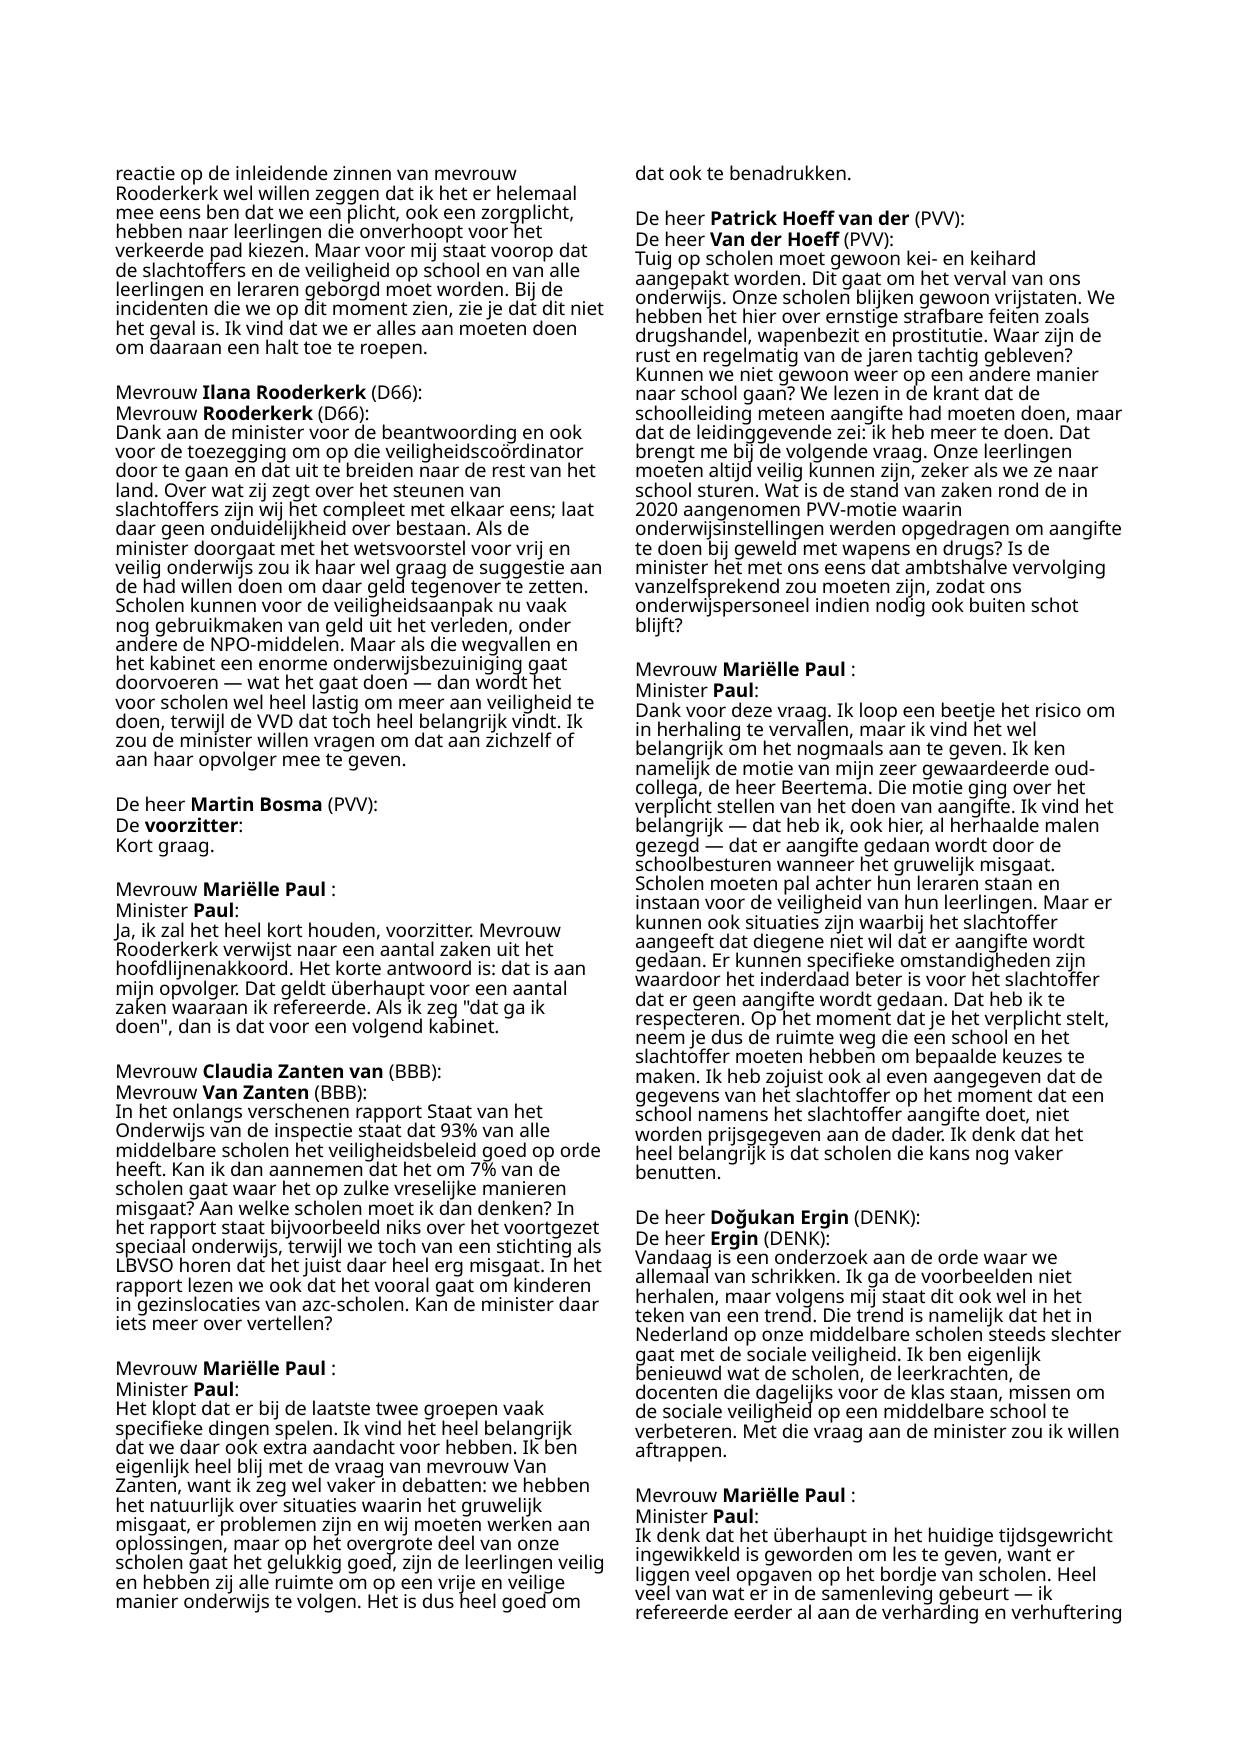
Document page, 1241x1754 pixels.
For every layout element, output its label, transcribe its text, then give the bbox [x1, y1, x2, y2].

text Kort graag. [115, 837, 605, 856]
text De heer Ergin (DENK): [635, 1230, 1125, 1249]
text Mevrouw Van Zanten (BBB): [115, 1084, 605, 1103]
text De heer Doğukan Ergin (DENK): [635, 1204, 1125, 1230]
text Minister Paul: [115, 1381, 605, 1400]
text Tuig op scholen moet gewoon kei- en keihard aangepakt worden. Dit gaat om het verval van ons onderwijs. Onze scholen blijken gewoon vrijstaten. We hebben het hier over ernstige strafbare feiten zoals drugshandel, wapenbezit en prostitutie. Waar zijn de rust en regelmatig van de jaren tachtig gebleven? Kunnen we niet gewoon weer op een andere manier naar school gaan? We lezen in de krant dat de schoolleiding meteen aangifte had moeten doen, maar dat de leidinggevende zei: ik heb meer te doen. Dat brengt me bij de volgende vraag. Onze leerlingen moeten altijd veilig kunnen zijn, zeker als we ze naar school sturen. Wat is de stand van zaken rond de in 2020 aangenomen PVV-motie waarin onderwijsinstellingen werden opgedragen om aangifte te doen bij geweld met wapens en drugs? Is de minister het met ons eens dat ambtshalve vervolging vanzelfsprekend zou moeten zijn, zodat ons onderwijspersoneel indien nodig ook buiten schot blijft? [635, 250, 1125, 636]
text De heer Martin Bosma (PVV): [115, 792, 605, 817]
text De heer Van der Hoeff (PVV): [635, 231, 1125, 250]
text Mevrouw Rooderkerk (D66): [115, 404, 605, 424]
text Dank aan de minister voor de beantwoording en ook voor de toezegging om op die veiligheidscoördinator door te gaan en dat uit te breiden naar de rest van het land. Over wat zij zegt over het steunen van slachtoffers zijn wij het compleet met elkaar eens; laat daar geen onduidelijkheid over bestaan. Als de minister doorgaat met het wetsvoorstel voor vrij en veilig onderwijs zou ik haar wel graag de suggestie aan de had willen doen om daar geld tegenover te zetten. Scholen kunnen voor de veiligheidsaanpak nu vaak nog gebruikmaken van geld uit het verleden, onder andere de NPO-middelen. Maar als die wegvallen en het kabinet een enorme onderwijsbezuiniging gaat doorvoeren — wat het gaat doen — dan wordt het voor scholen wel heel lastig om meer aan veiligheid te doen, terwijl de VVD dat toch heel belangrijk vindt. Ik zou de minister willen vragen om dat aan zichzelf of aan haar opvolger mee te geven. [115, 424, 605, 771]
text Mevrouw Mariëlle Paul : [635, 657, 1125, 682]
text Ja, ik zal het heel kort houden, voorzitter. Mevrouw Rooderkerk verwijst naar een aantal zaken uit het hoofdlijnenakkoord. Het korte antwoord is: dat is aan mijn opvolger. Dat geldt überhaupt voor een aantal zaken waaraan ik refereerde. Als ik zeg "dat ga ik doen", dan is dat voor een volgend kabinet. [115, 922, 605, 1037]
text De heer Patrick Hoeff van der (PVV): [635, 205, 1125, 231]
text Vandaag is een onderzoek aan de orde waar we allemaal van schrikken. Ik ga de voorbeelden niet herhalen, maar volgens mij staat dit ook wel in het teken van een trend. Die trend is namelijk dat het in Nederland op onze middelbare scholen steeds slechter gaat met de sociale veiligheid. Ik ben eigenlijk benieuwd wat de scholen, de leerkrachten, de docenten die dagelijks voor de klas staan, missen om de sociale veiligheid op een middelbare school te verbeteren. Met die vraag aan de minister zou ik willen aftrappen. [635, 1249, 1125, 1461]
text Dank voor deze vraag. Ik loop een beetje het risico om in herhaling te vervallen, maar ik vind het wel belangrijk om het nogmaals aan te geven. Ik ken namelijk de motie van mijn zeer gewaardeerde oud-collega, de heer Beertema. Die motie ging over het verplicht stellen van het doen van aangifte. Ik vind het belangrijk — dat heb ik, ook hier, al herhaalde malen gezegd — dat er aangifte gedaan wordt door de schoolbesturen wanneer het gruwelijk misgaat. Scholen moeten pal achter hun leraren staan en instaan voor de veiligheid van hun leerlingen. Maar er kunnen ook situaties zijn waarbij het slachtoffer aangeeft dat diegene niet wil dat er aangifte wordt gedaan. Er kunnen specifieke omstandigheden zijn waardoor het inderdaad beter is voor het slachtoffer dat er geen aangifte wordt gedaan. Dat heb ik te respecteren. Op het moment dat je het verplicht stelt, neem je dus de ruimte weg die een school en het slachtoffer moeten hebben om bepaalde keuzes te maken. Ik heb zojuist ook al even aangegeven dat de gegevens van het slachtoffer op het moment dat een school namens het slachtoffer aangifte doet, niet worden prijsgegeven aan de dader. Ik denk dat het heel belangrijk is dat scholen die kans nog vaker benutten. [635, 702, 1125, 1183]
text Het klopt dat er bij de laatste twee groepen vaak specifieke dingen spelen. Ik vind het heel belangrijk dat we daar ook extra aandacht voor hebben. Ik ben eigenlijk heel blij met de vraag van mevrouw Van Zanten, want ik zeg wel vaker in debatten: we hebben het natuurlijk over situaties waarin het gruwelijk misgaat, er problemen zijn en wij moeten werken aan oplossingen, maar op het overgrote deel van onze scholen gaat het gelukkig goed, zijn de leerlingen veilig en hebben zij alle ruimte om op een vrije en veilige manier onderwijs te volgen. Het is dus heel goed om [115, 1400, 605, 1612]
text dat ook te benadrukken. [635, 165, 1125, 184]
text Mevrouw Mariëlle Paul : [115, 1355, 605, 1381]
text Minister Paul: [635, 1508, 1125, 1527]
text Mevrouw Claudia Zanten van (BBB): [115, 1058, 605, 1084]
text Mevrouw Mariëlle Paul : [635, 1482, 1125, 1508]
text reactie op de inleidende zinnen van mevrouw Rooderkerk wel willen zeggen dat ik het er helemaal mee eens ben dat we een plicht, ook een zorgplicht, hebben naar leerlingen die onverhoopt voor het verkeerde pad kiezen. Maar voor mij staat voorop dat de slachtoffers en de veiligheid op school en van alle leerlingen en leraren geborgd moet worden. Bij de incidenten die we op dit moment zien, zie je dat dit niet het geval is. Ik vind dat we er alles aan moeten doen om daaraan een halt toe te roepen. [115, 165, 605, 358]
text De voorzitter: [115, 817, 605, 837]
text In het onlangs verschenen rapport Staat van het Onderwijs van de inspectie staat dat 93% van alle middelbare scholen het veiligheidsbeleid goed op orde heeft. Kan ik dan aannemen dat het om 7% van de scholen gaat waar het op zulke vreselijke manieren misgaat? Aan welke scholen moet ik dan denken? In het rapport staat bijvoorbeeld niks over het voortgezet speciaal onderwijs, terwijl we toch van een stichting als LBVSO horen dat het juist daar heel erg misgaat. In het rapport lezen we ook dat het vooral gaat om kinderen in gezinslocaties van azc-scholen. Kan de minister daar iets meer over vertellen? [115, 1103, 605, 1334]
text Minister Paul: [635, 682, 1125, 702]
text Minister Paul: [115, 902, 605, 922]
text Mevrouw Mariëlle Paul : [115, 877, 605, 902]
text Ik denk dat het überhaupt in het huidige tijdsgewricht ingewikkeld is geworden om les te geven, want er liggen veel opgaven op het bordje van scholen. Heel veel van wat er in de samenleving gebeurt — ik refereerde eerder al aan de verharding en verhuftering [635, 1527, 1125, 1623]
text Mevrouw Ilana Rooderkerk (D66): [115, 379, 605, 404]
